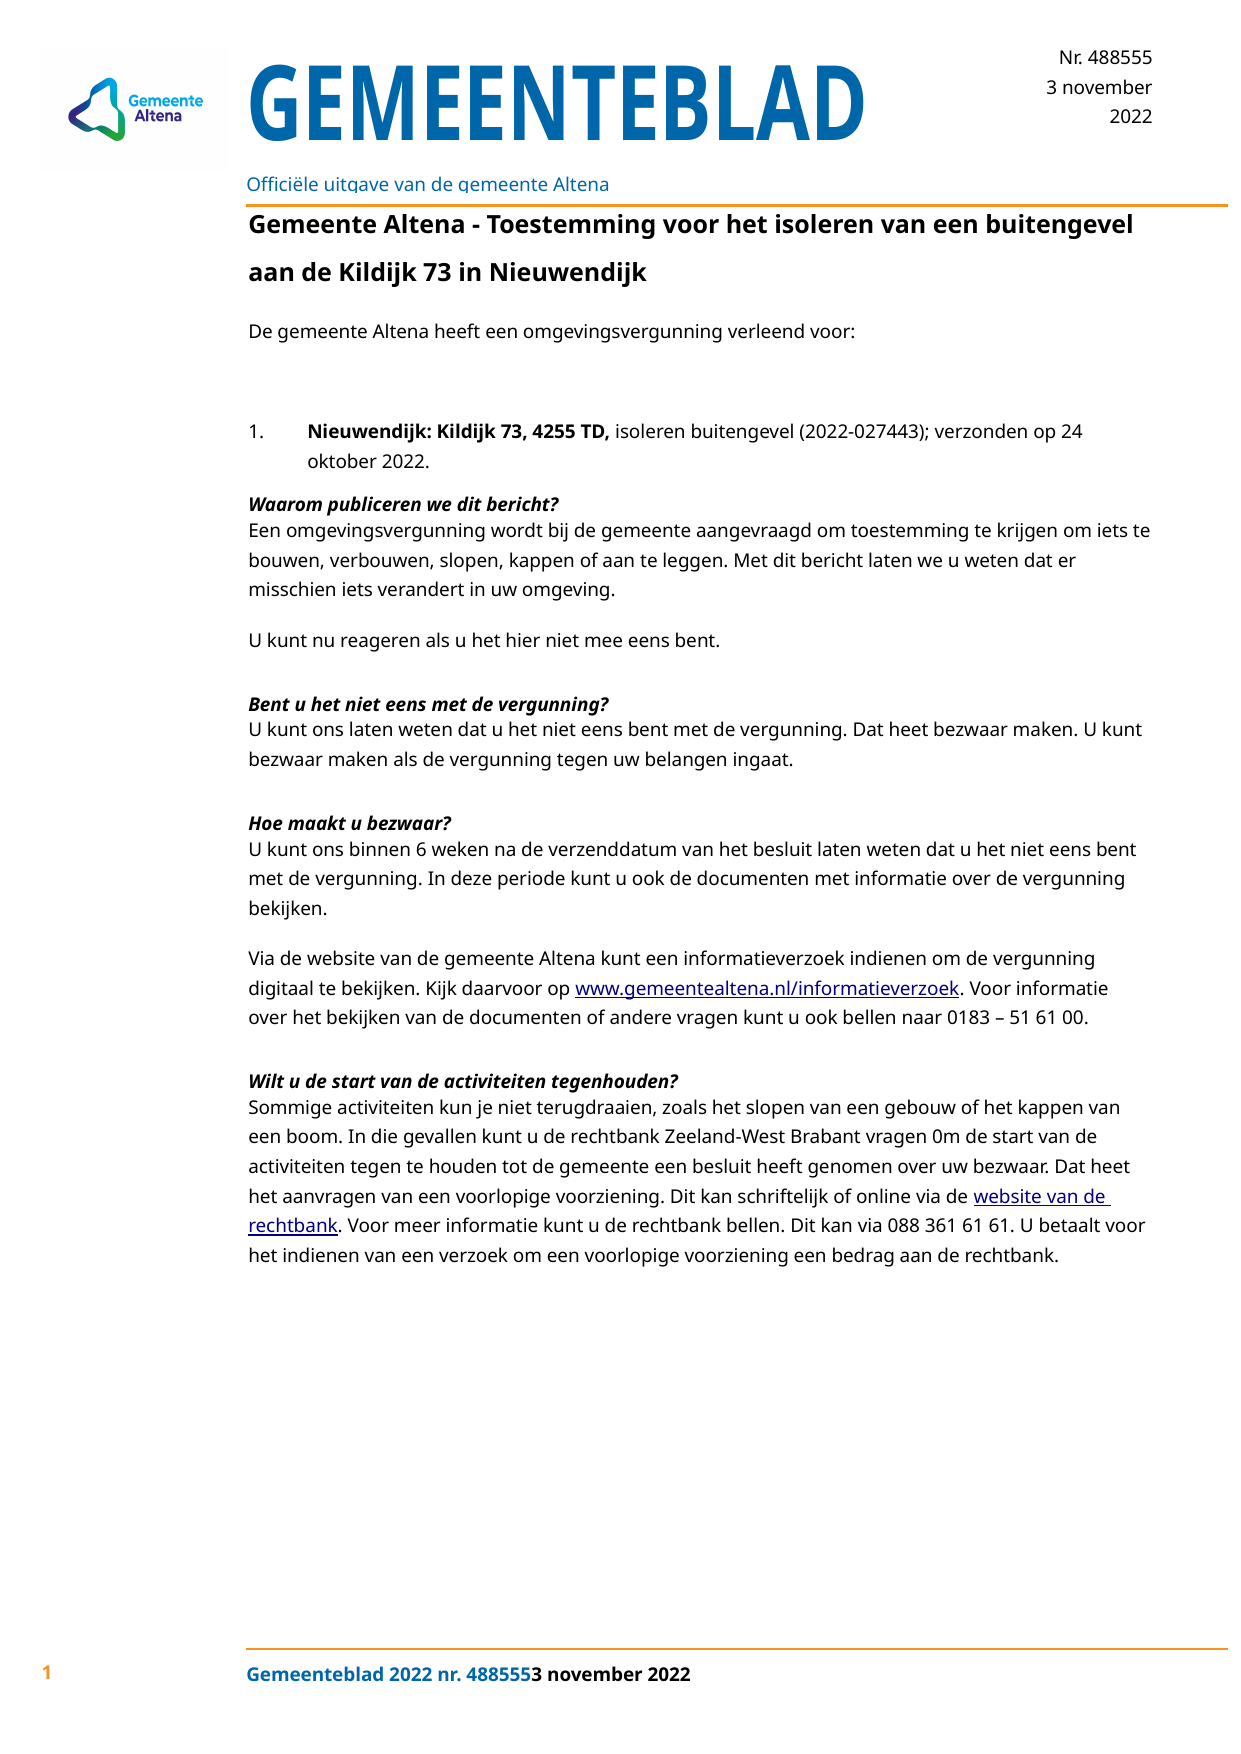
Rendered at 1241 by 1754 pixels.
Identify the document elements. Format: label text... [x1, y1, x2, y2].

text Via de website van de gemeente Altena kunt een informatieverzoek indienen om de vergunning digitaal te bekijken. Kijk daarvoor op www.gemeentealtena.nl/informatieverzoek. Voor informatie over het bekijken van de documenten of andere vragen kunt u ook bellen naar 0183 – 51 61 00. [248, 945, 1152, 1030]
text Hoe maakt u bezwaar? [248, 810, 1152, 836]
list Nieuwendijk: Kildijk 73, 4255 TD, isoleren buitengevel (2022-027443); verzonden op 24 oktober 2022. [248, 419, 1152, 474]
text Bent u het niet eens met de vergunning? [248, 691, 1152, 716]
text U kunt ons laten weten dat u het niet eens bent met de vergunning. Dat heet bezwaar maken. U kunt bezwaar maken als de vergunning tegen uw belangen ingaat. [248, 716, 1152, 772]
text Waarom publiceren we dit bericht? [248, 491, 1152, 517]
text Wilt u de start van de activiteiten tegenhouden? [248, 1068, 1152, 1094]
text Gemeente Altena - Toestemming voor het isoleren van een buitengevel aan de Kildijk 73 in Nieuwendijk [248, 207, 1152, 288]
text U kunt nu reageren als u het hier niet mee eens bent. [248, 627, 1152, 652]
picture [41, 47, 231, 172]
text Een omgevingsvergunning wordt bij de gemeente aangevraagd om toestemming te krijgen om iets te bouwen, verbouwen, slopen, kappen of aan te leggen. Met dit bericht laten we u weten dat er misschien iets verandert in uw omgeving. [248, 517, 1152, 602]
text U kunt ons binnen 6 weken na de verzenddatum van het besluit laten weten dat u het niet eens bent met de vergunning. In deze periode kunt u ook de documenten met informatie over de vergunning bekijken. [248, 836, 1152, 921]
text Sommige activiteiten kun je niet terugdraaien, zoals het slopen van een gebouw of het kappen van een boom. In die gevallen kunt u de rechtbank Zeeland-West Brabant vragen 0m de start van de activiteiten tegen te houden tot de gemeente een besluit heeft genomen over uw bezwaar. Dat heet het aanvragen van een voorlopige voorziening. Dit kan schriftelijk of online via de website van de rechtbank. Voor meer informatie kunt u de rechtbank bellen. Dit kan via 088 361 61 61. U betaalt voor het indienen van een verzoek om een voorlopige voorziening een bedrag aan de rechtbank. [248, 1094, 1152, 1268]
text De gemeente Altena heeft een omgevingsvergunning verleend voor: [248, 318, 1152, 344]
